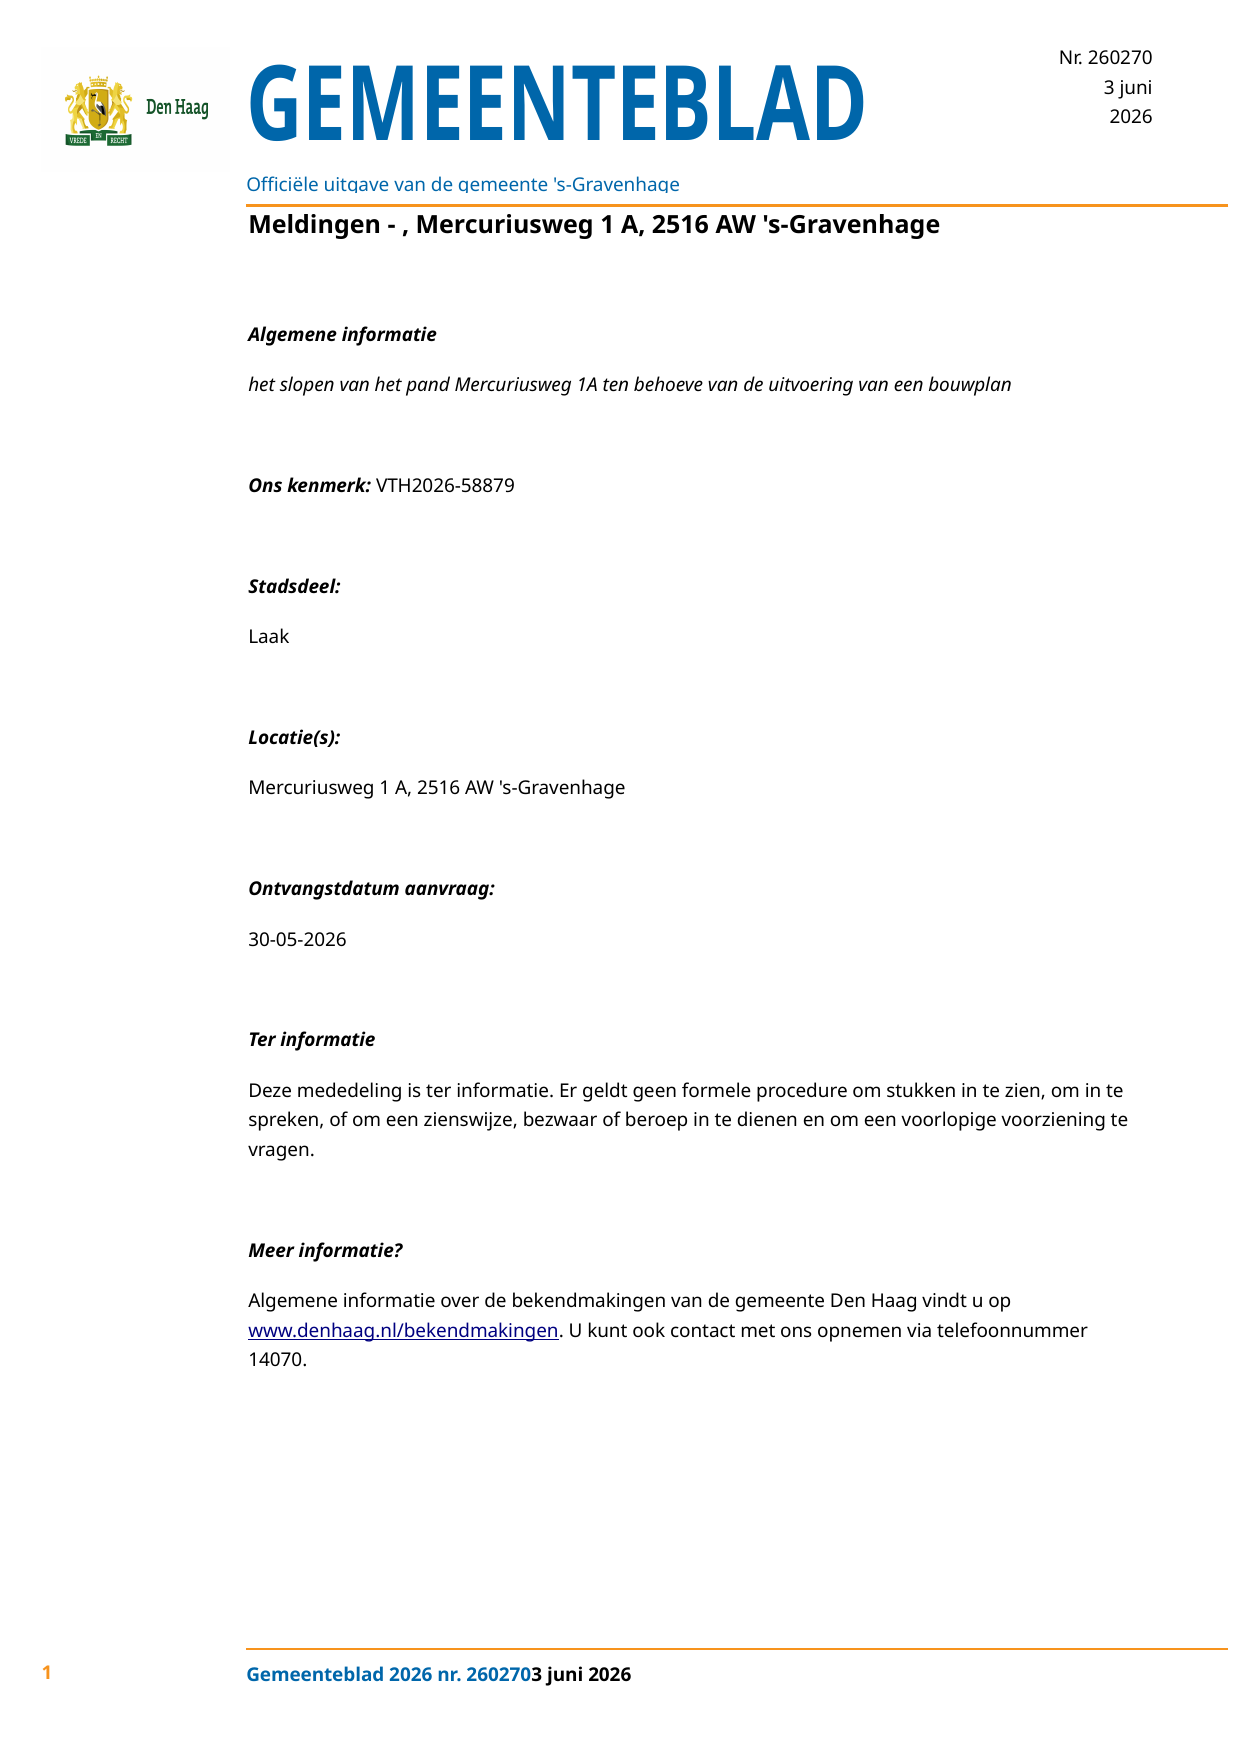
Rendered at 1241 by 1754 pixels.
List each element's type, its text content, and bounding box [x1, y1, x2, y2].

text Ter informatie [248, 1027, 1152, 1052]
text Meldingen - , Mercuriusweg 1 A, 2516 AW 's-Gravenhage [248, 207, 1152, 241]
text Ons kenmerk: VTH2026-58879 [248, 472, 1152, 498]
text Algemene informatie over de bekendmakingen van de gemeente Den Haag vindt u op www.denhaag.nl/bekendmakingen. U kunt ook contact met ons opnemen via telefoonnummer 14070. [248, 1287, 1152, 1372]
text Stadsdeel: [248, 573, 1152, 598]
picture [41, 47, 231, 172]
text Meer informatie? [248, 1237, 1152, 1263]
text Algemene informatie [248, 321, 1152, 346]
text Laak [248, 623, 1152, 649]
text 30-05-2026 [248, 926, 1152, 951]
text het slopen van het pand Mercuriusweg 1A ten behoeve van de uitvoering van een bouwplan [248, 371, 1152, 397]
text Locatie(s): [248, 724, 1152, 750]
text Deze mededeling is ter informatie. Er geldt geen formele procedure om stukken in te zien, om in te spreken, of om een zienswijze, bezwaar of beroep in te dienen en om een voorlopige voorziening te vragen. [248, 1077, 1152, 1162]
text Mercuriusweg 1 A, 2516 AW 's-Gravenhage [248, 774, 1152, 800]
text Ontvangstdatum aanvraag: [248, 875, 1152, 901]
